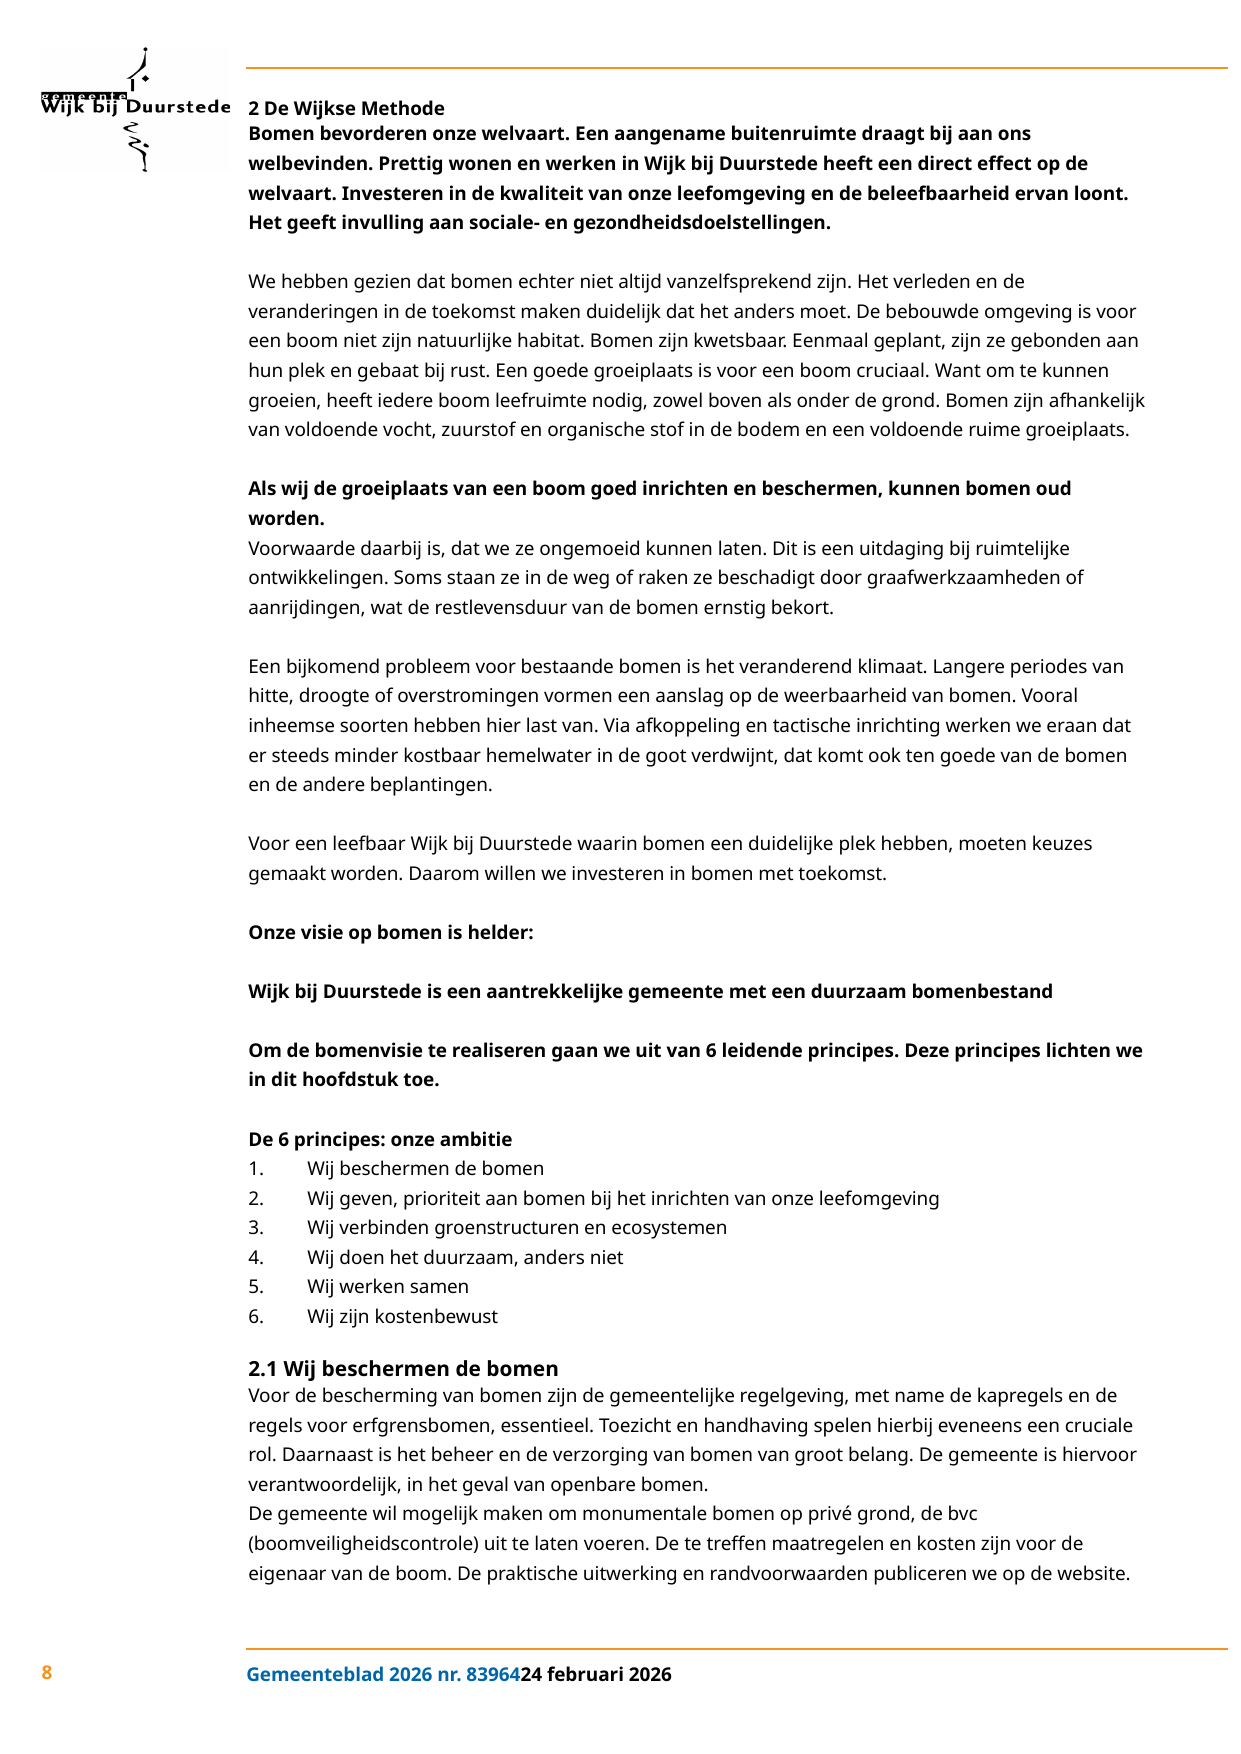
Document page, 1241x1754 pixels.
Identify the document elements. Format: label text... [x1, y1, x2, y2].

text We hebben gezien dat bomen echter niet altijd vanzelfsprekend zijn. Het verleden en de veranderingen in de toekomst maken duidelijk dat het anders moet. De bebouwde omgeving is voor een boom niet zijn natuurlijke habitat. Bomen zijn kwetsbaar. Eenmaal geplant, zijn ze gebonden aan hun plek en gebaat bij rust. Een goede groeiplaats is voor een boom cruciaal. Want om te kunnen groeien, heeft iedere boom leefruimte nodig, zowel boven als onder de grond. Bomen zijn afhankelijk van voldoende vocht, zuurstof en organische stof in de bodem en een voldoende ruime groeiplaats. [248, 268, 1152, 442]
list Wij doen het duurzaam, anders niet [248, 1244, 1152, 1270]
picture [41, 47, 231, 172]
text Om de bomenvisie te realiseren gaan we uit van 6 leidende principes. Deze principes lichten we in dit hoofdstuk toe. [248, 1037, 1152, 1092]
list Wij beschermen de bomen [248, 1155, 1152, 1181]
text Als wij de groeiplaats van een boom goed inrichten en beschermen, kunnen bomen oud worden. [248, 476, 1152, 531]
text De 6 principes: onze ambitie [248, 1126, 1152, 1152]
list Wij verbinden groenstructuren en ecosystemen [248, 1214, 1152, 1240]
text Voor de bescherming van bomen zijn de gemeentelijke regelgeving, met name de kapregels en de regels voor erfgrensbomen, essentieel. Toezicht en handhaving spelen hierbij eveneens een cruciale rol. Daarnaast is het beheer en de verzorging van bomen van groot belang. De gemeente is hiervoor verantwoordelijk, in het geval van openbare bomen. [248, 1382, 1152, 1497]
text Voor een leefbaar Wijk bij Duurstede waarin bomen een duidelijke plek hebben, moeten keuzes gemaakt worden. Daarom willen we investeren in bomen met toekomst. [248, 831, 1152, 886]
text Een bijkomend probleem voor bestaande bomen is het veranderend klimaat. Langere periodes van hitte, droogte of overstromingen vormen een aanslag op de weerbaarheid van bomen. Vooral inheemse soorten hebben hier last van. Via afkoppeling en tactische inrichting werken we eraan dat er steeds minder kostbaar hemelwater in de goot verdwijnt, dat komt ook ten goede van de bomen en de andere beplantingen. [248, 653, 1152, 797]
list Wij geven, prioriteit aan bomen bij het inrichten van onze leefomgeving [248, 1185, 1152, 1211]
text Voorwaarde daarbij is, dat we ze ongemoeid kunnen laten. Dit is een uitdaging bij ruimtelijke ontwikkelingen. Soms staan ze in de weg of raken ze beschadigt door graafwerkzaamheden of aanrijdingen, wat de restlevensduur van de bomen ernstig bekort. [248, 535, 1152, 619]
text De gemeente wil mogelijk maken om monumentale bomen op privé grond, de bvc (boomveiligheidscontrole) uit te laten voeren. De te treffen maatregelen en kosten zijn voor de eigenaar van de boom. De praktische uitwerking en randvoorwaarden publiceren we op de website. [248, 1501, 1152, 1585]
text Bomen bevorderen onze welvaart. Een aangename buitenruimte draagt bij aan ons welbevinden. Prettig wonen en werken in Wijk bij Duurstede heeft een direct effect op de welvaart. Investeren in de kwaliteit van onze leefomgeving en de beleefbaarheid ervan loont. Het geeft invulling aan sociale- en gezondheidsdoelstellingen. [248, 121, 1152, 235]
table_header Wijk bij Duurstede is een aantrekkelijke gemeente met een duurzaam bomenbestand [248, 979, 1152, 1004]
text Onze visie op bomen is helder: [248, 919, 1152, 945]
list Wij zijn kostenbewust [248, 1303, 1152, 1329]
text 2 De Wijkse Methode [248, 95, 1152, 121]
text 2.1 Wij beschermen de bomen [248, 1354, 1152, 1382]
list Wij werken samen [248, 1274, 1152, 1299]
